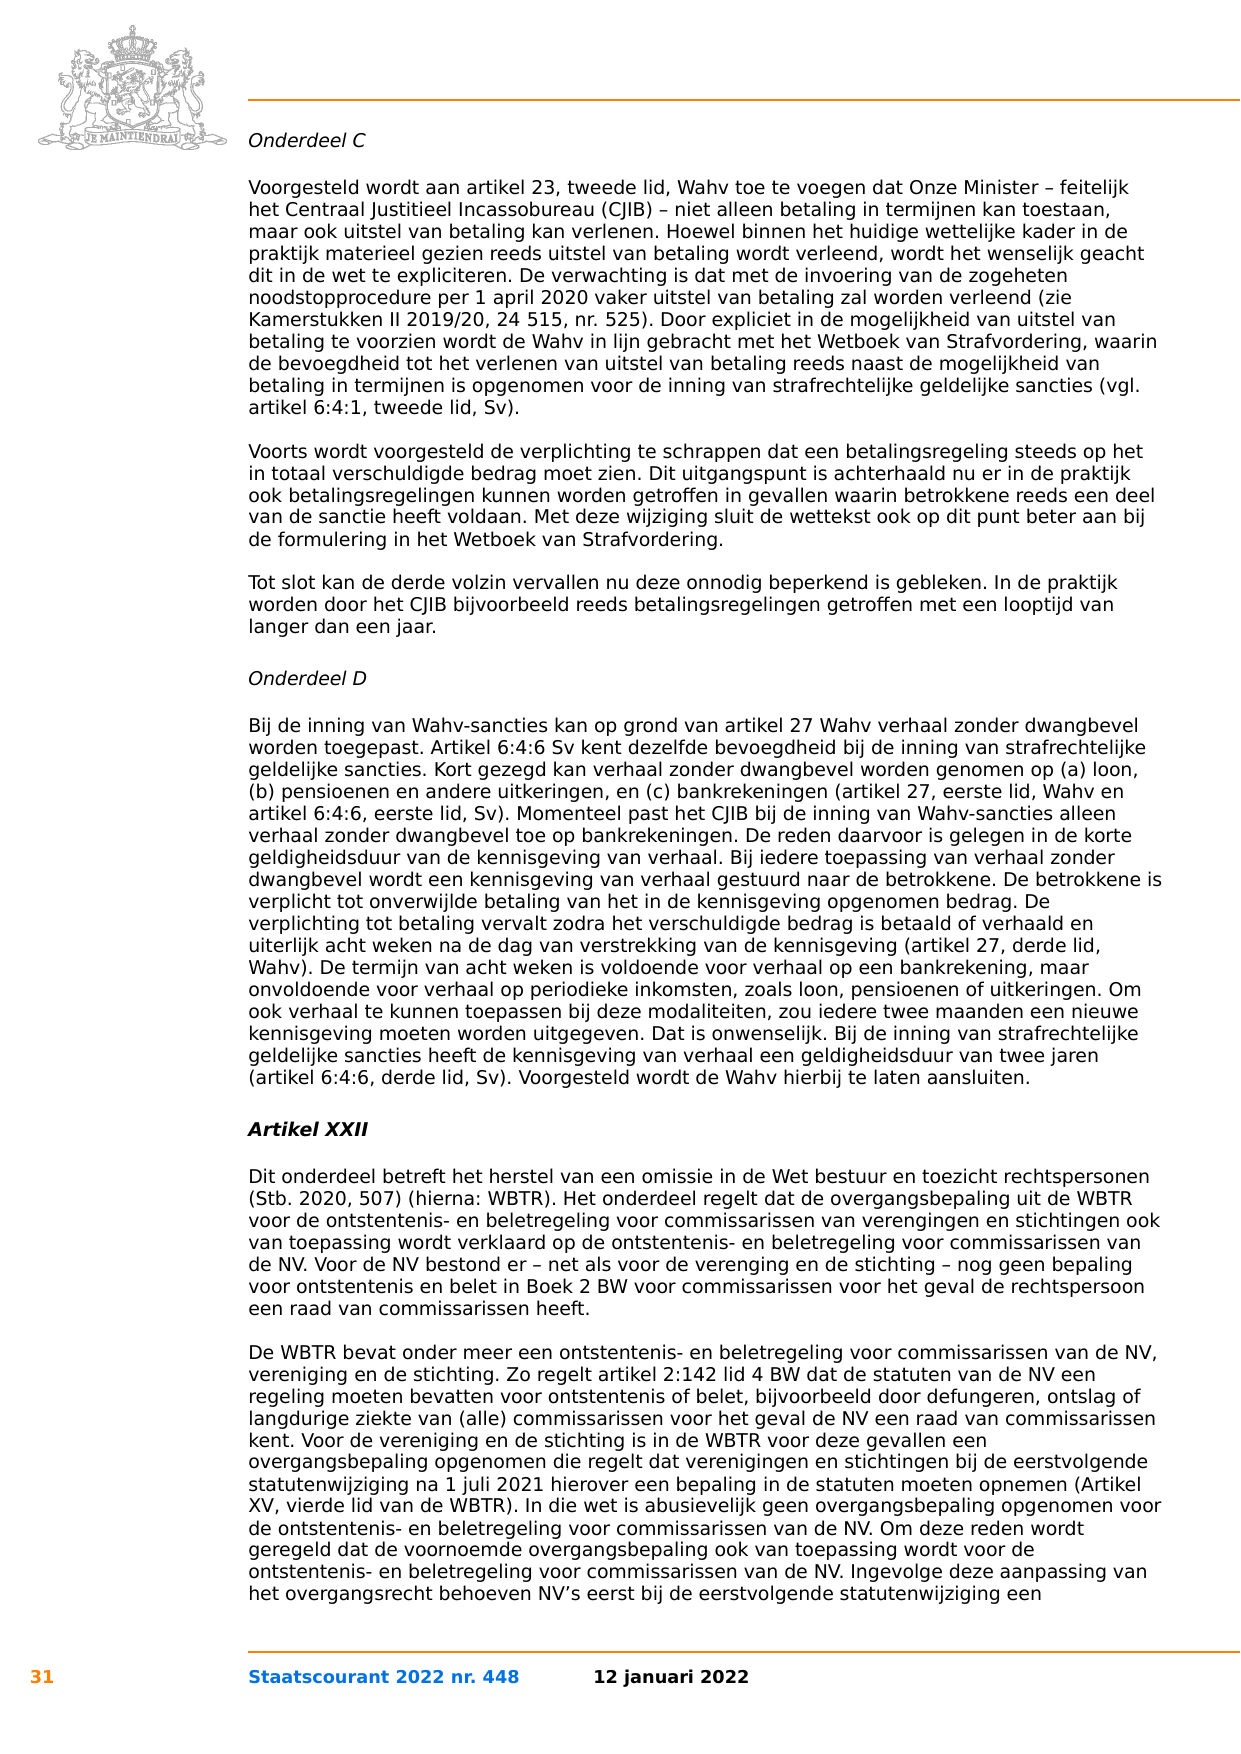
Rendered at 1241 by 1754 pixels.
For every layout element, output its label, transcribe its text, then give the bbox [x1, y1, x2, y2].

text De WBTR bevat onder meer een ontstentenis- en beletregeling voor commissarissen van de NV, vereniging en de stichting. Zo regelt artikel 2:142 lid 4 BW dat de statuten van de NV een regeling moeten bevatten voor ontstentenis of belet, bijvoorbeeld door defungeren, ontslag of langdurige ziekte van (alle) commissarissen voor het geval de NV een raad van commissarissen kent. Voor de vereniging en de stichting is in de WBTR voor deze gevallen een overgangsbepaling opgenomen die regelt dat verenigingen en stichtingen bij de eerstvolgende statutenwijziging na 1 juli 2021 hierover een bepaling in de statuten moeten opnemen (Artikel XV, vierde lid van de WBTR). In die wet is abusievelijk geen overgangsbepaling opgenomen voor de ontstentenis- en beletregeling voor commissarissen van de NV. Om deze reden wordt geregeld dat de voornoemde overgangsbepaling ook van toepassing wordt voor de ontstentenis- en beletregeling voor commissarissen van de NV. Ingevolge deze aanpassing van het overgangsrecht behoeven NV’s eerst bij de eerstvolgende statutenwijziging een [248, 1342, 1163, 1605]
text Tot slot kan de derde volzin vervallen nu deze onnodig beperkend is gebleken. In de praktijk worden door het CJIB bijvoorbeeld reeds betalingsregelingen getroffen met een looptijd van langer dan een jaar. [248, 572, 1163, 638]
picture [38, 25, 227, 150]
text Voorgesteld wordt aan artikel 23, tweede lid, Wahv toe te voegen dat Onze Minister – feitelijk het Centraal Justitieel Incassobureau (CJIB) – niet alleen betaling in termijnen kan toestaan, maar ook uitstel van betaling kan verlenen. Hoewel binnen het huidige wettelijke kader in de praktijk materieel gezien reeds uitstel van betaling wordt verleend, wordt het wenselijk geacht dit in de wet te expliciteren. De verwachting is dat met de invoering van de zogeheten noodstopprocedure per 1 april 2020 vaker uitstel van betaling zal worden verleend (zie Kamerstukken II 2019/20, 24 515, nr. 525). Door expliciet in de mogelijkheid van uitstel van betaling te voorzien wordt de Wahv in lijn gebracht met het Wetboek van Strafvordering, waarin de bevoegdheid tot het verlenen van uitstel van betaling reeds naast de mogelijkheid van betaling in termijnen is opgenomen voor de inning van strafrechtelijke geldelijke sancties (vgl. artikel 6:4:1, tweede lid, Sv). [248, 177, 1163, 419]
text Voorts wordt voorgesteld de verplichting te schrappen dat een betalingsregeling steeds op het in totaal verschuldigde bedrag moet zien. Dit uitgangspunt is achterhaald nu er in de praktijk ook betalingsregelingen kunnen worden getroffen in gevallen waarin betrokkene reeds een deel van de sanctie heeft voldaan. Met deze wijziging sluit de wettekst ook op dit punt beter aan bij de formulering in het Wetboek van Strafvordering. [248, 441, 1163, 550]
subtitle Artikel XXII [248, 1119, 1163, 1141]
text Bij de inning van Wahv-sancties kan op grond van artikel 27 Wahv verhaal zonder dwangbevel worden toegepast. Artikel 6:4:6 Sv kent dezelfde bevoegdheid bij de inning van strafrechtelijke geldelijke sancties. Kort gezegd kan verhaal zonder dwangbevel worden genomen op (a) loon, (b) pensioenen en andere uitkeringen, en (c) bankrekeningen (artikel 27, eerste lid, Wahv en artikel 6:4:6, eerste lid, Sv). Momenteel past het CJIB bij de inning van Wahv-sancties alleen verhaal zonder dwangbevel toe op bankrekeningen. De reden daarvoor is gelegen in de korte geldigheidsduur van de kennisgeving van verhaal. Bij iedere toepassing van verhaal zonder dwangbevel wordt een kennisgeving van verhaal gestuurd naar de betrokkene. De betrokkene is verplicht tot onverwijlde betaling van het in de kennisgeving opgenomen bedrag. De verplichting tot betaling vervalt zodra het verschuldigde bedrag is betaald of verhaald en uiterlijk acht weken na de dag van verstrekking van de kennisgeving (artikel 27, derde lid, Wahv). De termijn van acht weken is voldoende voor verhaal op een bankrekening, maar onvoldoende voor verhaal op periodieke inkomsten, zoals loon, pensioenen of uitkeringen. Om ook verhaal te kunnen toepassen bij deze modaliteiten, zou iedere twee maanden een nieuwe kennisgeving moeten worden uitgegeven. Dat is onwenselijk. Bij de inning van strafrechtelijke geldelijke sancties heeft de kennisgeving van verhaal een geldigheidsduur van twee jaren (artikel 6:4:6, derde lid, Sv). Voorgesteld wordt de Wahv hierbij te laten aansluiten. [248, 715, 1163, 1089]
subtitle Onderdeel C [248, 130, 1163, 152]
text Dit onderdeel betreft het herstel van een omissie in de Wet bestuur en toezicht rechtspersonen (Stb. 2020, 507) (hierna: WBTR). Het onderdeel regelt dat de overgangsbepaling uit de WBTR voor de ontstentenis- en beletregeling voor commissarissen van verengingen en stichtingen ook van toepassing wordt verklaard op de ontstentenis- en beletregeling voor commissarissen van de NV. Voor de NV bestond er – net als voor de verenging en de stichting – nog geen bepaling voor ontstentenis en belet in Boek 2 BW voor commissarissen voor het geval de rechtspersoon een raad van commissarissen heeft. [248, 1166, 1163, 1320]
subtitle Onderdeel D [248, 668, 1163, 690]
